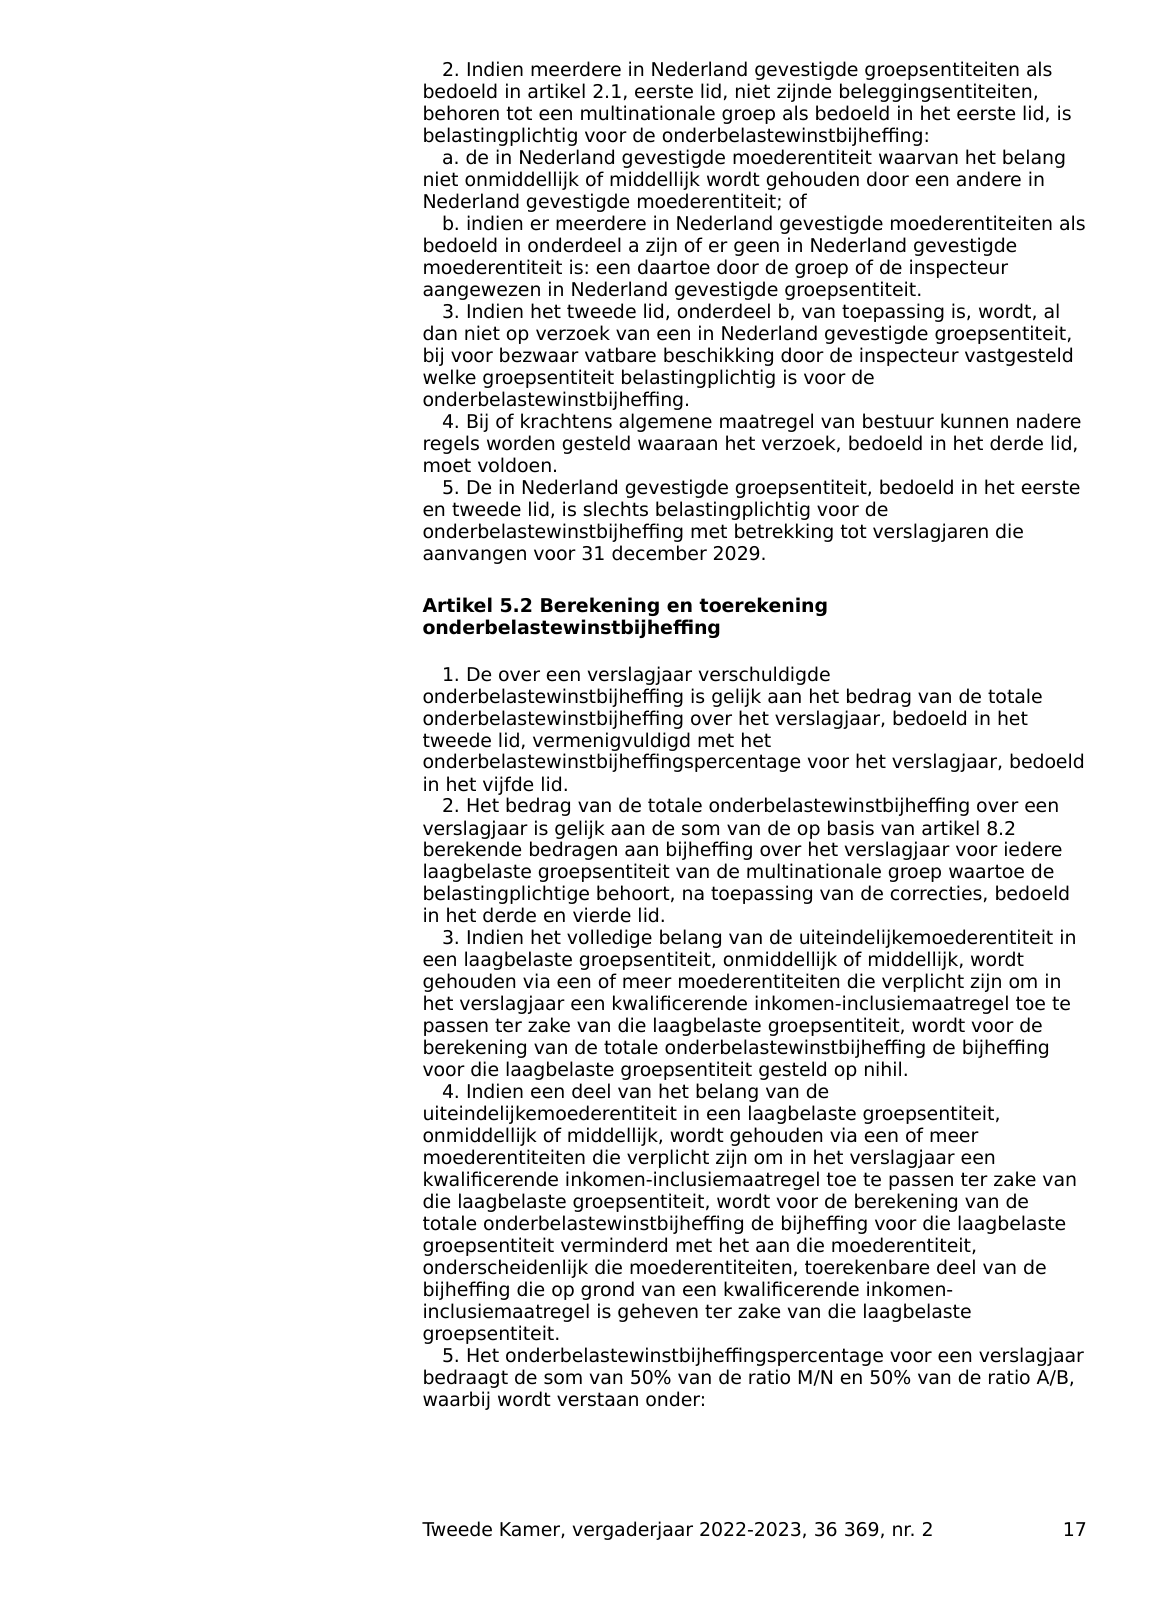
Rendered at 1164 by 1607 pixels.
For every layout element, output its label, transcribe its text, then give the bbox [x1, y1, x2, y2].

subtitle Artikel 5.2 Berekening en toerekening onderbelastewinstbijheffing [422, 594, 1087, 638]
text b. indien er meerdere in Nederland gevestigde moederentiteiten als bedoeld in onderdeel a zijn of er geen in Nederland gevestigde moederentiteit is: een daartoe door de groep of de inspecteur aangewezen in Nederland gevestigde groepsentiteit. [422, 213, 1087, 301]
text 2. Indien meerdere in Nederland gevestigde groepsentiteiten als bedoeld in artikel 2.1, eerste lid, niet zijnde beleggingsentiteiten, behoren tot een multinationale groep als bedoeld in het eerste lid, is belastingplichtig voor de onderbelastewinstbijheffing: [422, 59, 1087, 147]
text 4. Bij of krachtens algemene maatregel van bestuur kunnen nadere regels worden gesteld waaraan het verzoek, bedoeld in het derde lid, moet voldoen. [422, 411, 1087, 477]
text 5. De in Nederland gevestigde groepsentiteit, bedoeld in het eerste en tweede lid, is slechts belastingplichtig voor de onderbelastewinstbijheffing met betrekking tot verslagjaren die aanvangen voor 31 december 2029. [422, 477, 1087, 564]
text 4. Indien een deel van het belang van de uiteindelijkemoederentiteit in een laagbelaste groepsentiteit, onmiddellijk of middellijk, wordt gehouden via een of meer moederentiteiten die verplicht zijn om in het verslagjaar een kwalificerende inkomen-inclusiemaatregel toe te passen ter zake van die laagbelaste groepsentiteit, wordt voor de berekening van de totale onderbelastewinstbijheffing de bijheffing voor die laagbelaste groepsentiteit verminderd met het aan die moederentiteit, onderscheidenlijk die moederentiteiten, toerekenbare deel van de bijheffing die op grond van een kwalificerende inkomen-inclusiemaatregel is geheven ter zake van die laagbelaste groepsentiteit. [422, 1081, 1087, 1345]
text 3. Indien het tweede lid, onderdeel b, van toepassing is, wordt, al dan niet op verzoek van een in Nederland gevestigde groepsentiteit, bij voor bezwaar vatbare beschikking door de inspecteur vastgesteld welke groepsentiteit belastingplichtig is voor de onderbelastewinstbijheffing. [422, 301, 1087, 411]
text 5. Het onderbelastewinstbijheffingspercentage voor een verslagjaar bedraagt de som van 50% van de ratio M/N en 50% van de ratio A/B, waarbij wordt verstaan onder: [422, 1345, 1087, 1411]
text 1. De over een verslagjaar verschuldigde onderbelastewinstbijheffing is gelijk aan het bedrag van de totale onderbelastewinstbijheffing over het verslagjaar, bedoeld in het tweede lid, vermenigvuldigd met het onderbelastewinstbijheffingspercentage voor het verslagjaar, bedoeld in het vijfde lid. [422, 663, 1087, 795]
text 3. Indien het volledige belang van de uiteindelijkemoederentiteit in een laagbelaste groepsentiteit, onmiddellijk of middellijk, wordt gehouden via een of meer moederentiteiten die verplicht zijn om in het verslagjaar een kwalificerende inkomen-inclusiemaatregel toe te passen ter zake van die laagbelaste groepsentiteit, wordt voor de berekening van de totale onderbelastewinstbijheffing de bijheffing voor die laagbelaste groepsentiteit gesteld op nihil. [422, 927, 1087, 1081]
text a. de in Nederland gevestigde moederentiteit waarvan het belang niet onmiddellijk of middellijk wordt gehouden door een andere in Nederland gevestigde moederentiteit; of [422, 147, 1087, 213]
text 2. Het bedrag van de totale onderbelastewinstbijheffing over een verslagjaar is gelijk aan de som van de op basis van artikel 8.2 berekende bedragen aan bijheffing over het verslagjaar voor iedere laagbelaste groepsentiteit van de multinationale groep waartoe de belastingplichtige behoort, na toepassing van de correcties, bedoeld in het derde en vierde lid. [422, 795, 1087, 927]
